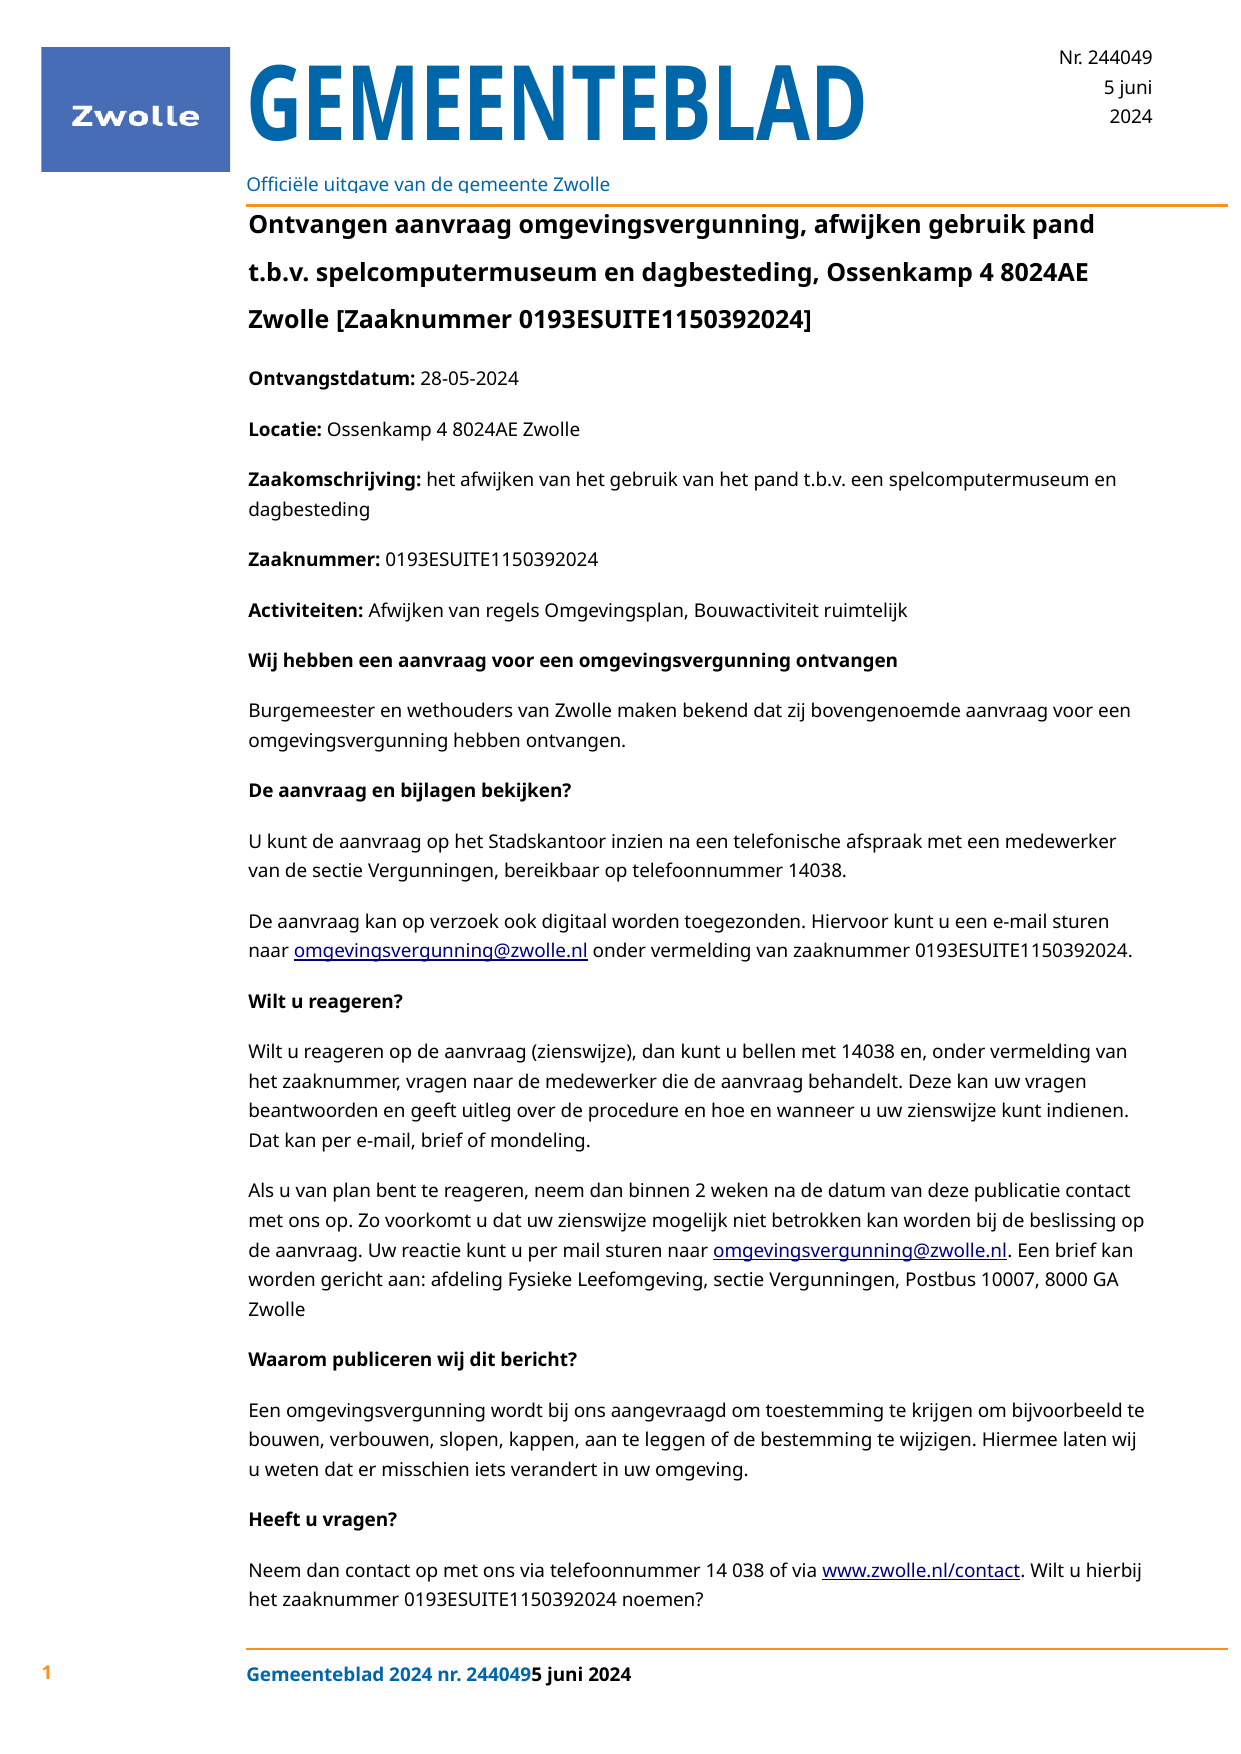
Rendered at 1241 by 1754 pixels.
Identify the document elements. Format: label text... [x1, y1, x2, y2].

text Wilt u reageren op de aanvraag (zienswijze), dan kunt u bellen met 14038 en, onder vermelding van het zaaknummer, vragen naar de medewerker die de aanvraag behandelt. Deze kan uw vragen beantwoorden en geeft uitleg over de procedure en hoe en wanneer u uw zienswijze kunt indienen. Dat kan per e-mail, brief of mondeling. [248, 1038, 1152, 1153]
text Zaaknummer: 0193ESUITE1150392024 [248, 546, 1152, 572]
text Zaakomschrijving: het afwijken van het gebruik van het pand t.b.v. een spelcomputermuseum en dagbesteding [248, 466, 1152, 522]
text Ontvangen aanvraag omgevingsvergunning, afwijken gebruik pand t.b.v. spelcomputermuseum en dagbesteding, Ossenkamp 4 8024AE Zwolle [Zaaknummer 0193ESUITE1150392024] [248, 207, 1152, 336]
text Ontvangstdatum: 28-05-2024 [248, 366, 1152, 391]
text Waarom publiceren wij dit bericht? [248, 1346, 1152, 1372]
text Een omgevingsvergunning wordt bij ons aangevraagd om toestemming te krijgen om bijvoorbeeld te bouwen, verbouwen, slopen, kappen, aan te leggen of de bestemming te wijzigen. Hiermee laten wij u weten dat er misschien iets verandert in uw omgeving. [248, 1397, 1152, 1482]
text Burgemeester en wethouders van Zwolle maken bekend dat zij bovengenoemde aanvraag voor een omgevingsvergunning hebben ontvangen. [248, 698, 1152, 753]
text Heeft u vragen? [248, 1506, 1152, 1532]
text De aanvraag kan op verzoek ook digitaal worden toegezonden. Hiervoor kunt u een e-mail sturen naar omgevingsvergunning@zwolle.nl onder vermelding van zaaknummer 0193ESUITE1150392024. [248, 908, 1152, 963]
text Als u van plan bent te reageren, neem dan binnen 2 weken na de datum van deze publicatie contact met ons op. Zo voorkomt u dat uw zienswijze mogelijk niet betrokken kan worden bij de beslissing op de aanvraag. Uw reactie kunt u per mail sturen naar omgevingsvergunning@zwolle.nl. Een brief kan worden gericht aan: afdeling Fysieke Leefomgeving, sectie Vergunningen, Postbus 10007, 8000 GA Zwolle [248, 1178, 1152, 1322]
text Activiteiten: Afwijken van regels Omgevingsplan, Bouwactiviteit ruimtelijk [248, 597, 1152, 622]
text U kunt de aanvraag op het Stadskantoor inzien na een telefonische afspraak met een medewerker van de sectie Vergunningen, bereikbaar op telefoonnummer 14038. [248, 828, 1152, 883]
text Locatie: Ossenkamp 4 8024AE Zwolle [248, 416, 1152, 442]
text Neem dan contact op met ons via telefoonnummer 14 038 of via www.zwolle.nl/contact. Wilt u hierbij het zaaknummer 0193ESUITE1150392024 noemen? [248, 1557, 1152, 1612]
text Wij hebben een aanvraag voor een omgevingsvergunning ontvangen [248, 647, 1152, 673]
text Wilt u reageren? [248, 988, 1152, 1014]
picture [41, 47, 231, 172]
text De aanvraag en bijlagen bekijken? [248, 778, 1152, 803]
